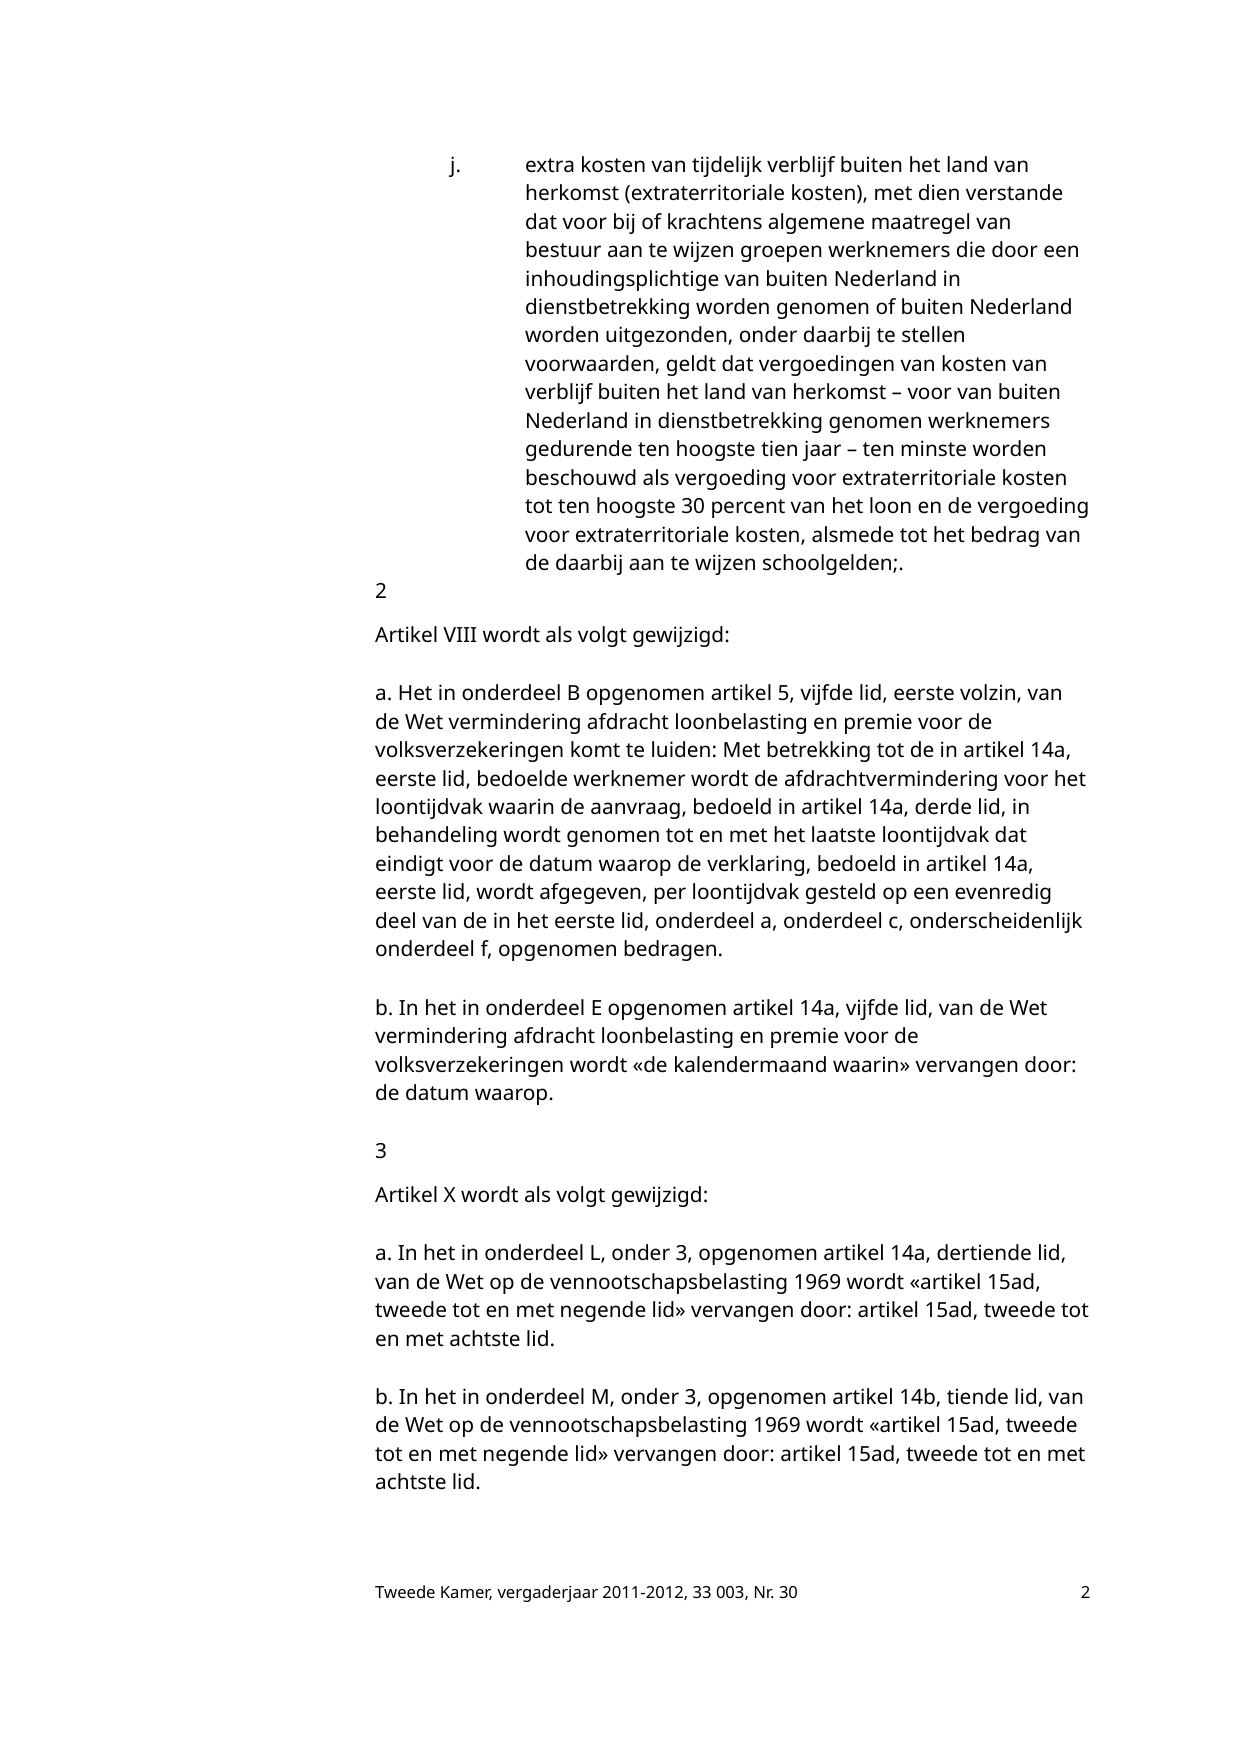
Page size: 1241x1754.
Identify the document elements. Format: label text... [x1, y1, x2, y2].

text a. Het in onderdeel B opgenomen artikel 5, vijfde lid, eerste volzin, van de Wet vermindering afdracht loonbelasting en premie voor de volksverzekeringen komt te luiden: Met betrekking tot de in artikel 14a, eerste lid, bedoelde werknemer wordt de afdrachtvermindering voor het loontijdvak waarin de aanvraag, bedoeld in artikel 14a, derde lid, in behandeling wordt genomen tot en met het laatste loontijdvak dat eindigt voor de datum waarop de verklaring, bedoeld in artikel 14a, eerste lid, wordt afgegeven, per loontijdvak gesteld op een evenredig deel van de in het eerste lid, onderdeel a, onderdeel c, onderscheidenlijk onderdeel f, opgenomen bedragen. [375, 678, 1090, 963]
text Artikel X wordt als volgt gewijzigd: [375, 1180, 1090, 1208]
text 2 [375, 577, 1090, 605]
text 3 [375, 1137, 1090, 1165]
text b. In het in onderdeel M, onder 3, opgenomen artikel 14b, tiende lid, van de Wet op de vennootschapsbelasting 1969 wordt «artikel 15ad, tweede tot en met negende lid» vervangen door: artikel 15ad, tweede tot en met achtste lid. [375, 1382, 1090, 1496]
text a. In het in onderdeel L, onder 3, opgenomen artikel 14a, dertiende lid, van de Wet op de vennootschapsbelasting 1969 wordt «artikel 15ad, tweede tot en met negende lid» vervangen door: artikel 15ad, tweede tot en met achtste lid. [375, 1238, 1090, 1352]
text b. In het in onderdeel E opgenomen artikel 14a, vijfde lid, van de Wet vermindering afdracht loonbelasting en premie voor de volksverzekeringen wordt «de kalendermaand waarin» vervangen door: de datum waarop. [375, 993, 1090, 1107]
text Artikel VIII wordt als volgt gewijzigd: [375, 620, 1090, 648]
list extra kosten van tijdelijk verblijf buiten het land van herkomst (extraterritoriale kosten), met dien verstande dat voor bij of krachtens algemene maatregel van bestuur aan te wijzen groepen werknemers die door een inhoudingsplichtige van buiten Nederland in dienstbetrekking worden genomen of buiten Nederland worden uitgezonden, onder daarbij te stellen voorwaarden, geldt dat vergoedingen van kosten van verblijf buiten het land van herkomst – voor van buiten Nederland in dienstbetrekking genomen werknemers gedurende ten hoogste tien jaar – ten minste worden beschouwd als vergoeding voor extraterritoriale kosten tot ten hoogste 30 percent van het loon en de vergoeding voor extraterritoriale kosten, alsmede tot het bedrag van de daarbij aan te wijzen schoolgelden;. [450, 150, 1090, 577]
